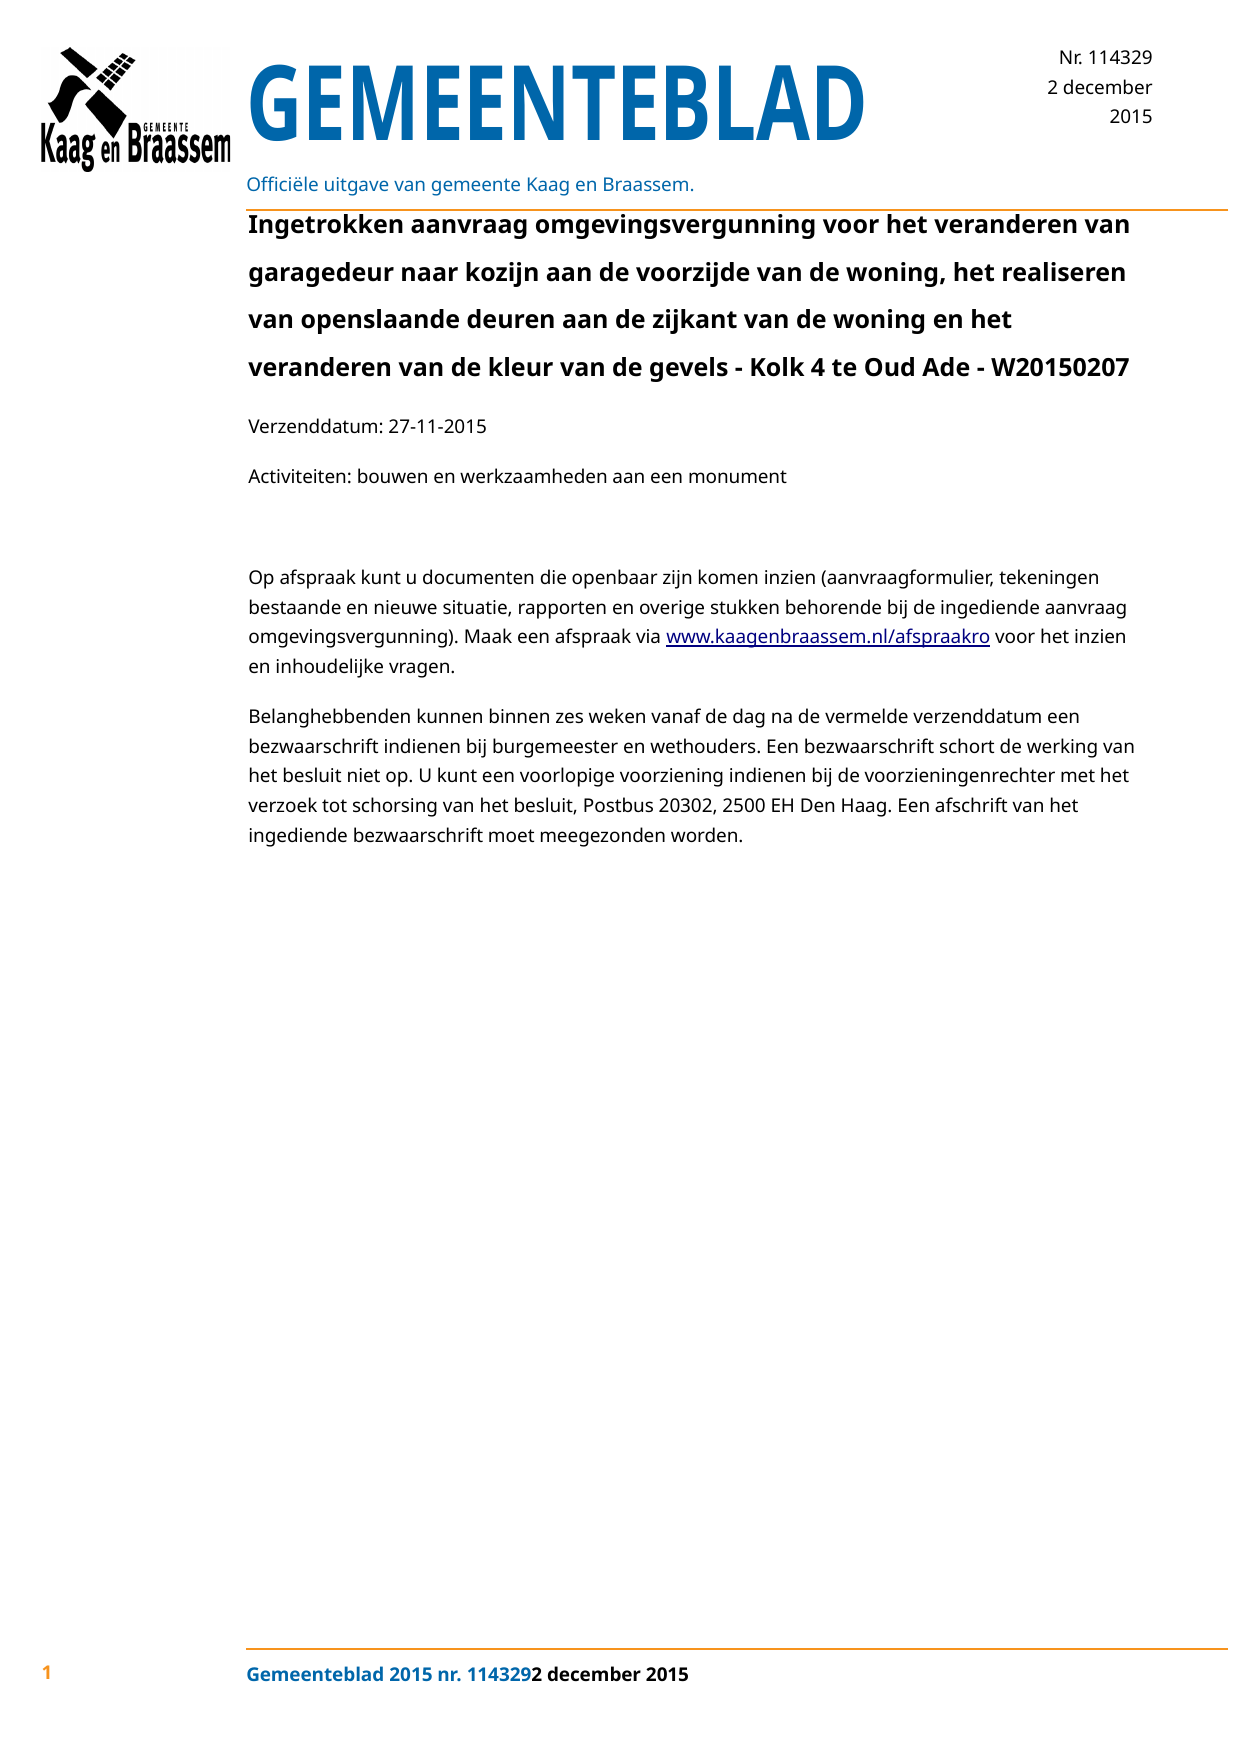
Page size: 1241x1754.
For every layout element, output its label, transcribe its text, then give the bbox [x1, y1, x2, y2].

text Verzenddatum: 27-11-2015 [248, 413, 1152, 439]
text Belanghebbenden kunnen binnen zes weken vanaf de dag na de vermelde verzenddatum een bezwaarschrift indienen bij burgemeester en wethouders. Een bezwaarschrift schort de werking van het besluit niet op. U kunt een voorlopige voorziening indienen bij de voorzieningenrechter met het verzoek tot schorsing van het besluit, Postbus 20302, 2500 EH Den Haag. Een afschrift van het ingediende bezwaarschrift moet meegezonden worden. [248, 703, 1152, 848]
text Activiteiten: bouwen en werkzaamheden aan een monument [248, 463, 1152, 489]
text Ingetrokken aanvraag omgevingsvergunning voor het veranderen van garagedeur naar kozijn aan de voorzijde van de woning, het realiseren van openslaande deuren aan de zijkant van de woning en het veranderen van de kleur van de gevels - Kolk 4 te Oud Ade - W20150207 [248, 211, 1152, 384]
picture [41, 47, 231, 172]
text Op afspraak kunt u documenten die openbaar zijn komen inzien (aanvraagformulier, tekeningen bestaande en nieuwe situatie, rapporten en overige stukken behorende bij de ingediende aanvraag omgevingsvergunning). Maak een afspraak via www.kaagenbraassem.nl/afspraakro voor het inzien en inhoudelijke vragen. [248, 564, 1152, 679]
